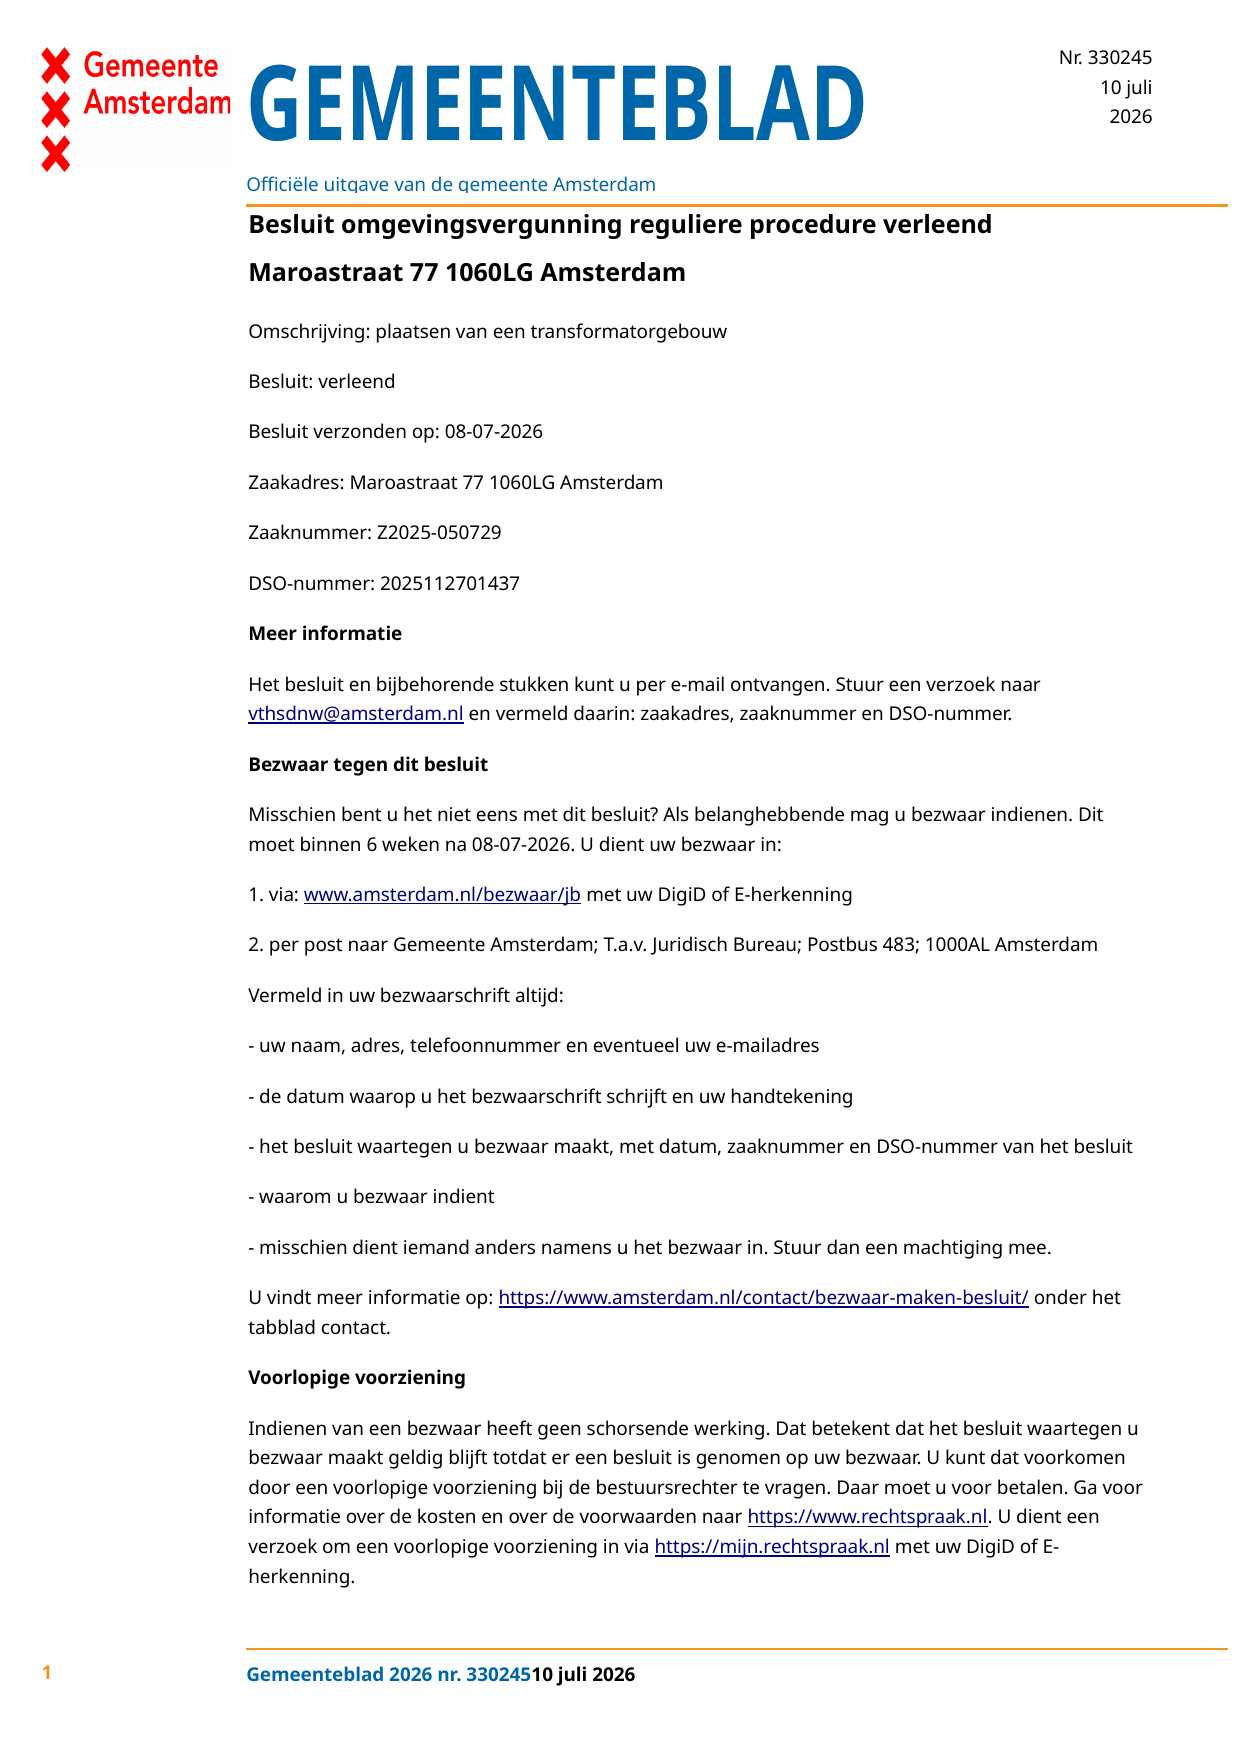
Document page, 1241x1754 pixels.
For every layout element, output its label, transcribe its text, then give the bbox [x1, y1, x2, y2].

text - het besluit waartegen u bezwaar maakt, met datum, zaaknummer en DSO-nummer van het besluit [248, 1133, 1152, 1159]
text 2. per post naar Gemeente Amsterdam; T.a.v. Juridisch Bureau; Postbus 483; 1000AL Amsterdam [248, 932, 1152, 957]
text Vermeld in uw bezwaarschrift altijd: [248, 982, 1152, 1008]
text Bezwaar tegen dit besluit [248, 751, 1152, 777]
text Het besluit en bijbehorende stukken kunt u per e-mail ontvangen. Stuur een verzoek naar vthsdnw@amsterdam.nl en vermeld daarin: zaakadres, zaaknummer en DSO-nummer. [248, 671, 1152, 726]
text Besluit omgevingsvergunning reguliere procedure verleend Maroastraat 77 1060LG Amsterdam [248, 207, 1152, 288]
text Meer informatie [248, 620, 1152, 646]
picture [41, 47, 231, 172]
text - misschien dient iemand anders namens u het bezwaar in. Stuur dan een machtiging mee. [248, 1234, 1152, 1260]
text Zaakadres: Maroastraat 77 1060LG Amsterdam [248, 469, 1152, 495]
text U vindt meer informatie op: https://www.amsterdam.nl/contact/bezwaar-maken-besluit/ onder het tabblad contact. [248, 1284, 1152, 1340]
text Indienen van een bezwaar heeft geen schorsende werking. Dat betekent dat het besluit waartegen u bezwaar maakt geldig blijft totdat er een besluit is genomen op uw bezwaar. U kunt dat voorkomen door een voorlopige voorziening bij de bestuursrechter te vragen. Daar moet u voor betalen. Ga voor informatie over de kosten en over de voorwaarden naar https://www.rechtspraak.nl. U dient een verzoek om een voorlopige voorziening in via https://mijn.rechtspraak.nl met uw DigiD of E-herkenning. [248, 1415, 1152, 1589]
text Omschrijving: plaatsen van een transformatorgebouw [248, 318, 1152, 344]
text - waarom u bezwaar indient [248, 1184, 1152, 1209]
text DSO-nummer: 2025112701437 [248, 570, 1152, 596]
text Voorlopige voorziening [248, 1364, 1152, 1390]
text Besluit: verleend [248, 368, 1152, 394]
text Zaaknummer: Z2025-050729 [248, 519, 1152, 545]
text Misschien bent u het niet eens met dit besluit? Als belanghebbende mag u bezwaar indienen. Dit moet binnen 6 weken na 08-07-2026. U dient uw bezwaar in: [248, 801, 1152, 857]
text - uw naam, adres, telefoonnummer en eventueel uw e-mailadres [248, 1032, 1152, 1058]
text Besluit verzonden op: 08-07-2026 [248, 419, 1152, 444]
text 1. via: www.amsterdam.nl/bezwaar/jb met uw DigiD of E-herkenning [248, 881, 1152, 907]
text - de datum waarop u het bezwaarschrift schrijft en uw handtekening [248, 1083, 1152, 1109]
